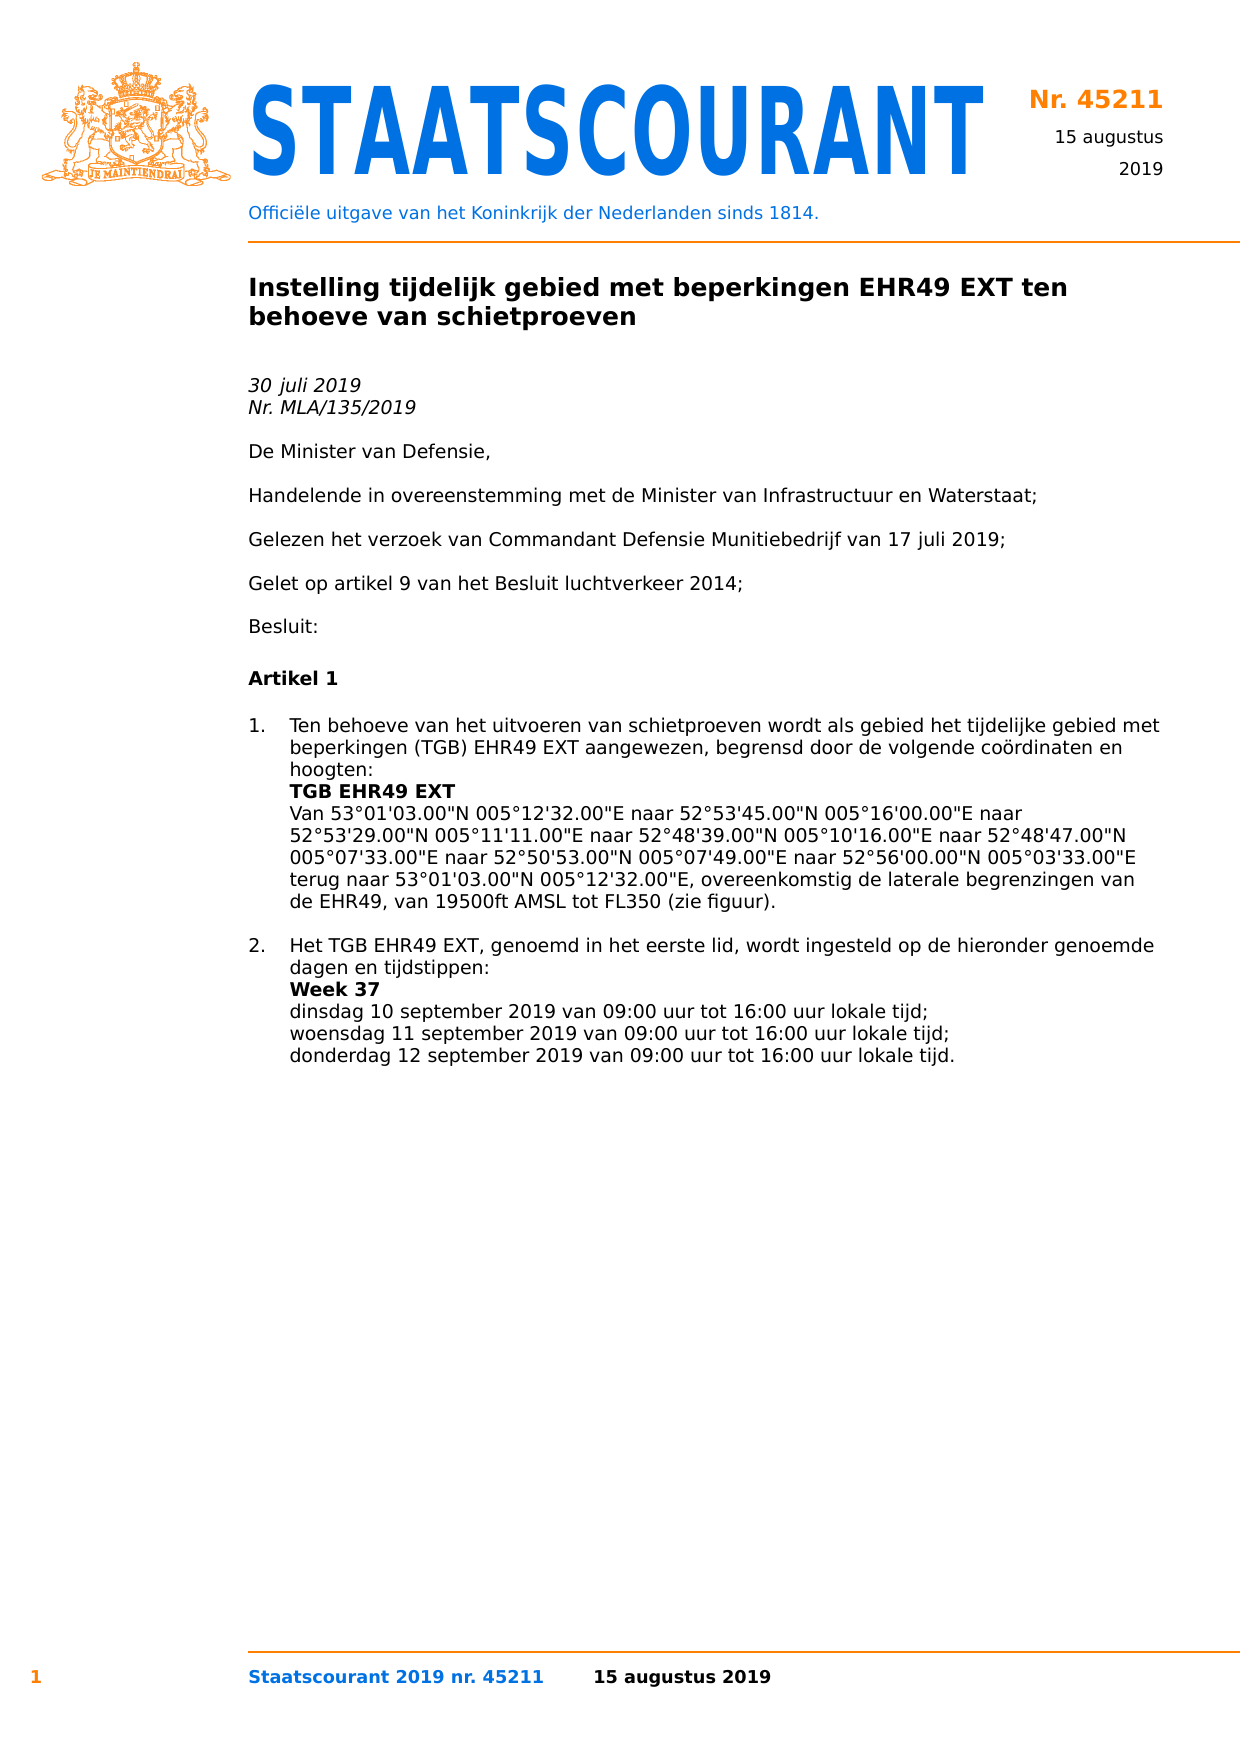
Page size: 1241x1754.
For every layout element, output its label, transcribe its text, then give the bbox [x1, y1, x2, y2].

text donderdag 12 september 2019 van 09:00 uur tot 16:00 uur lokale tijd. [289, 1045, 1163, 1067]
text 1. Ten behoeve van het uitvoeren van schietproeven wordt als gebied het tijdelijke gebied met beperkingen (TGB) EHR49 EXT aangewezen, begrensd door de volgende coördinaten en hoogten: [248, 715, 1163, 781]
table_cell 2019 [998, 153, 1240, 203]
text TGB EHR49 EXT [289, 781, 1163, 803]
picture [41, 62, 231, 186]
text Nr. MLA/135/2019 [248, 397, 1163, 419]
text Gelet op artikel 9 van het Besluit luchtverkeer 2014; [248, 572, 1163, 594]
text Van 53°01'03.00"N 005°12'32.00"E naar 52°53'45.00"N 005°16'00.00"E naar 52°53'29.00"N 005°11'11.00"E naar 52°48'39.00"N 005°10'16.00"E naar 52°48'47.00"N 005°07'33.00"E naar 52°50'53.00"N 005°07'49.00"E naar 52°56'00.00"N 005°03'33.00"E terug naar 53°01'03.00"N 005°12'32.00"E, overeenkomstig de laterale begrenzingen van de EHR49, van 19500ft AMSL tot FL350 (zie figuur). [289, 803, 1163, 913]
text dinsdag 10 september 2019 van 09:00 uur tot 16:00 uur lokale tijd; [289, 1001, 1163, 1023]
table_header [25, 62, 248, 241]
table_header STAATSCOURANT [248, 62, 998, 203]
text Besluit: [248, 616, 1163, 638]
text De Minister van Defensie, [248, 441, 1163, 463]
text Gelezen het verzoek van Commandant Defensie Munitiebedrijf van 17 juli 2019; [248, 529, 1163, 551]
text woensdag 11 september 2019 van 09:00 uur tot 16:00 uur lokale tijd; [289, 1023, 1163, 1045]
text Handelende in overeenstemming met de Minister van Infrastructuur en Waterstaat; [248, 485, 1163, 507]
table_header Nr. 45211 [998, 62, 1240, 121]
text 30 juli 2019 [248, 375, 1163, 397]
text 2. Het TGB EHR49 EXT, genoemd in het eerste lid, wordt ingesteld op de hieronder genoemde dagen en tijdstippen: [248, 935, 1163, 979]
subtitle Artikel 1 [248, 668, 1163, 690]
table_cell Officiële uitgave van het Koninkrijk der Nederlanden sinds 1814. [248, 203, 1240, 241]
subtitle Instelling tijdelijk gebied met beperkingen EHR49 EXT ten behoeve van schietproeven [248, 273, 1163, 331]
table_cell 15 augustus [998, 121, 1240, 153]
text Week 37 [289, 979, 1163, 1001]
